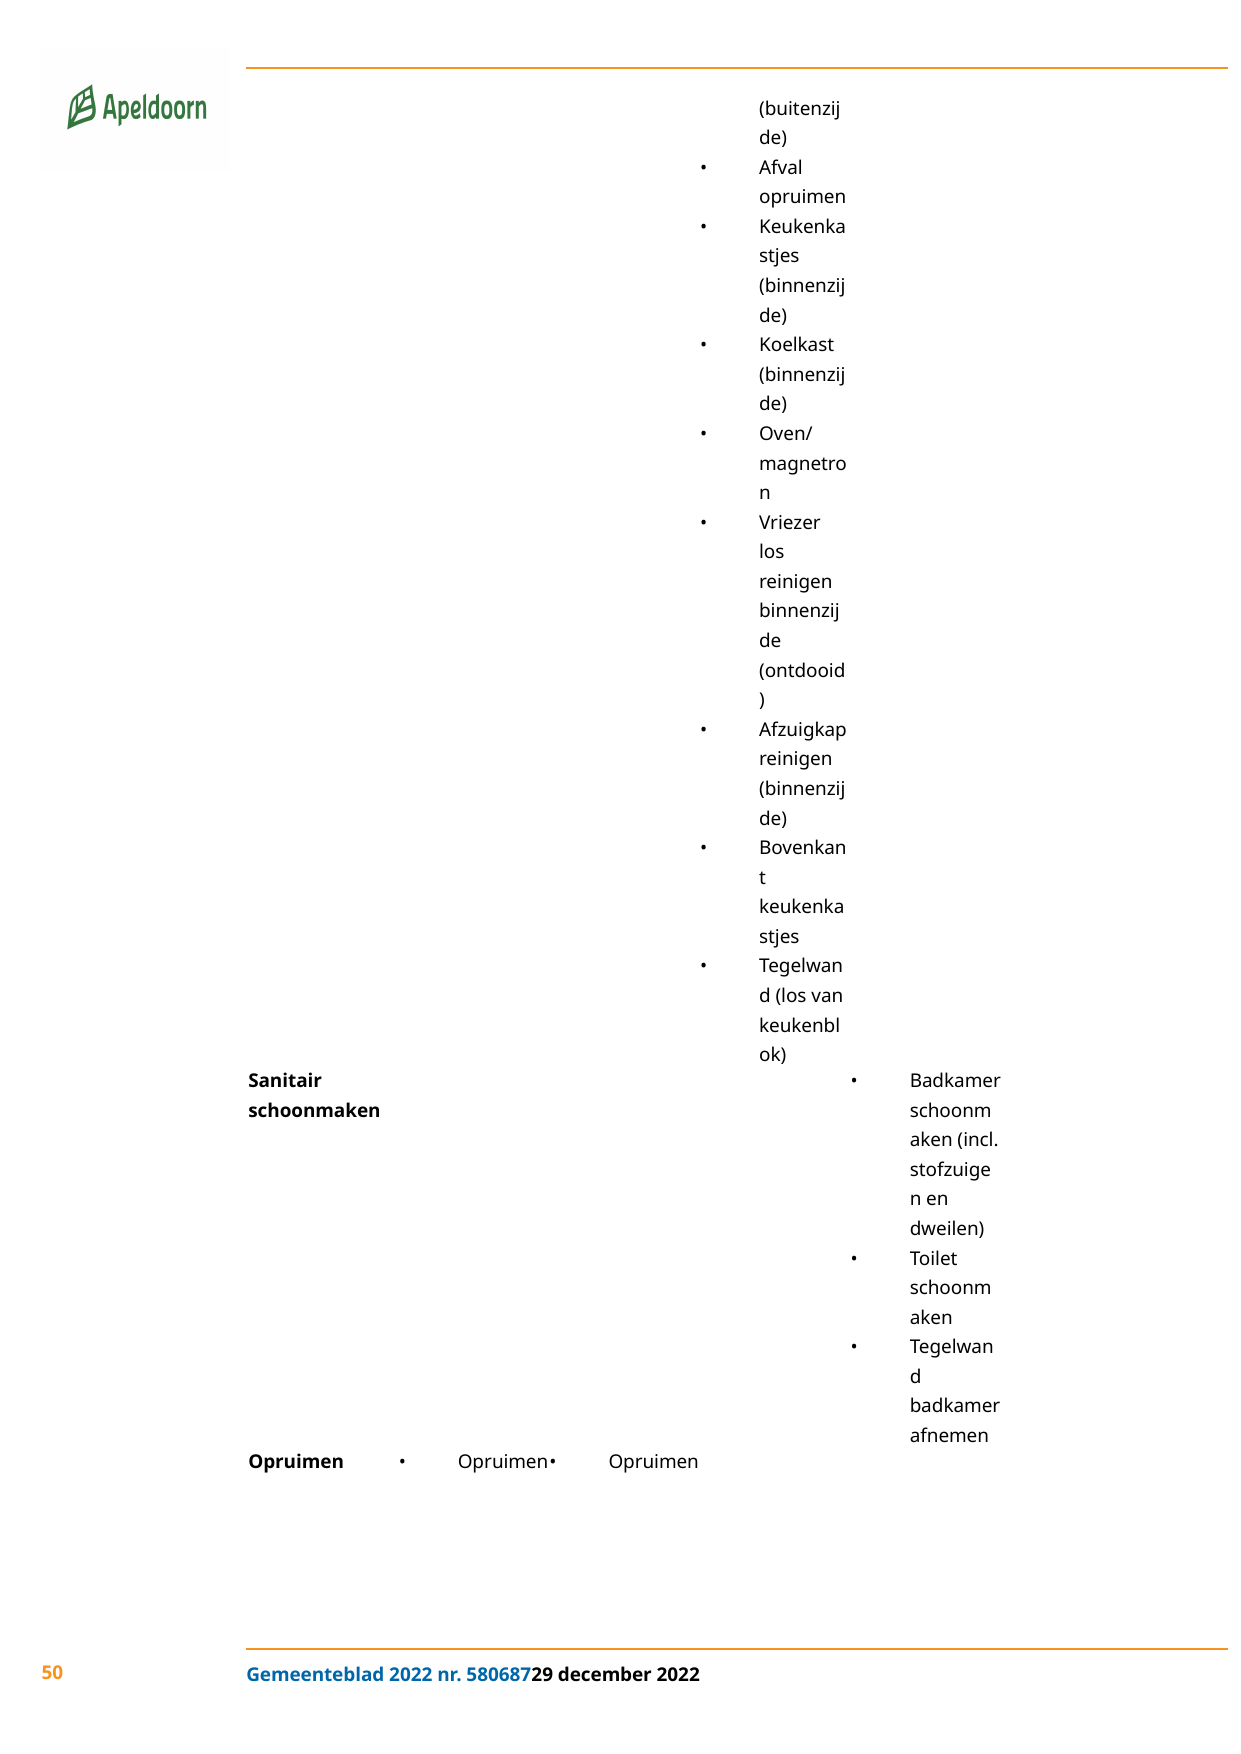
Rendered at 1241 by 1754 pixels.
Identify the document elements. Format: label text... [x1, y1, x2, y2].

table_cell [549, 1067, 700, 1448]
table_cell [399, 1067, 549, 1448]
table_cell Sanitair schoonmaken [248, 1067, 398, 1448]
table_cell [1001, 95, 1152, 1067]
picture [41, 47, 231, 172]
table_cell [1001, 1448, 1152, 1474]
table_cell Badkamer schoonmaken (incl. stofzuigen en dweilen) Toilet schoonmaken Tegelwand badkamer afnemen [850, 1067, 1001, 1448]
table_cell [700, 1448, 850, 1474]
table_cell [248, 95, 398, 1067]
table_cell Opruimen [248, 1448, 398, 1474]
table_cell [549, 95, 700, 1067]
table_cell [700, 1067, 850, 1448]
table_cell Opruimen [549, 1448, 700, 1474]
table_cell [850, 95, 1001, 1067]
table_cell [1001, 1067, 1152, 1448]
table_cell [850, 1448, 1001, 1474]
table_cell Opruimen [399, 1448, 549, 1474]
table_cell (buitenzijde) Afval opruimen Keukenkastjes (binnenzijde) Koelkast (binnenzijde) Oven/ magnetron Vriezer los reinigen binnenzijde (ontdooid) Afzuigkap reinigen (binnenzijde) Bovenkant keukenkastjes Tegelwand (los van keukenblok) [700, 95, 850, 1067]
table_cell [399, 95, 549, 1067]
